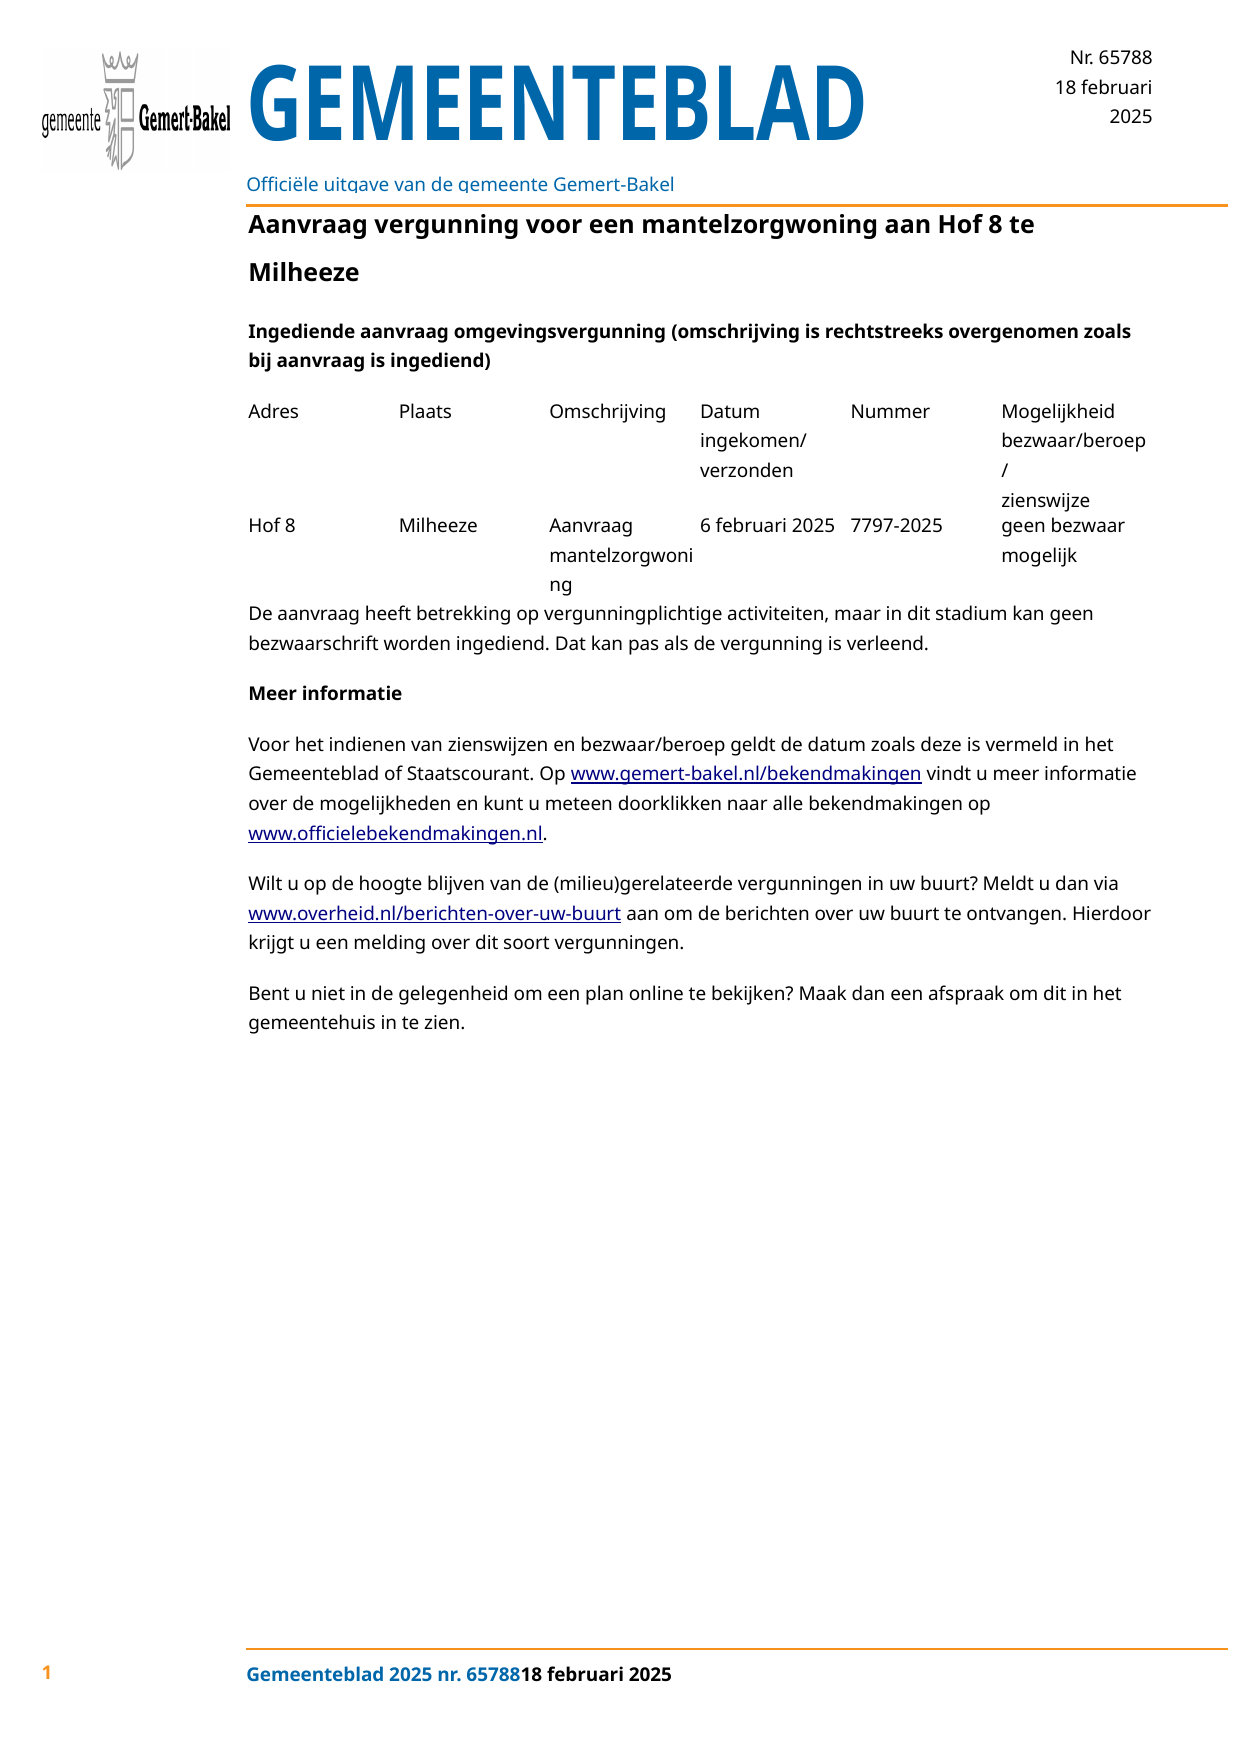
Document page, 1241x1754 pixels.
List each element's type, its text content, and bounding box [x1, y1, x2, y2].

text Meer informatie [248, 681, 1152, 706]
text Ingediende aanvraag omgevingsvergunning (omschrijving is rechtstreeks overgenomen zoals bij aanvraag is ingediend) [248, 318, 1152, 373]
text Wilt u op de hoogte blijven van de (milieu)gerelateerde vergunningen in uw buurt? Meldt u dan via www.overheid.nl/berichten-over-uw-buurt aan om de berichten over uw buurt te ontvangen. Hierdoor krijgt u een melding over dit soort vergunningen. [248, 870, 1152, 955]
table_header Nummer [850, 398, 1001, 512]
text De aanvraag heeft betrekking op vergunningplichtige activiteiten, maar in dit stadium kan geen bezwaarschrift worden ingediend. Dat kan pas als de vergunning is verleend. [248, 601, 1152, 656]
table_header Mogelijkheid bezwaar/beroep/ zienswijze [1001, 398, 1152, 512]
table_cell 7797-2025 [850, 513, 1001, 597]
text Bent u niet in de gelegenheid om een plan online te bekijken? Maak dan een afspraak om dit in het gemeentehuis in te zien. [248, 980, 1152, 1035]
table_header Datum ingekomen/ verzonden [700, 398, 850, 512]
table_cell Hof 8 [248, 513, 398, 597]
table_cell Aanvraag mantelzorgwoning [549, 513, 700, 597]
table_header Omschrijving [549, 398, 700, 512]
table_cell Milheeze [399, 513, 549, 597]
picture [41, 47, 231, 172]
table_header Adres [248, 398, 398, 512]
text Aanvraag vergunning voor een mantelzorgwoning aan Hof 8 te Milheeze [248, 207, 1152, 288]
table_cell 6 februari 2025 [700, 513, 850, 597]
table_cell geen bezwaar mogelijk [1001, 513, 1152, 597]
table_header Plaats [399, 398, 549, 512]
text Voor het indienen van zienswijzen en bezwaar/beroep geldt de datum zoals deze is vermeld in het Gemeenteblad of Staatscourant. Op www.gemert-bakel.nl/bekendmakingen vindt u meer informatie over de mogelijkheden en kunt u meteen doorklikken naar alle bekendmakingen op www.officielebekendmakingen.nl. [248, 731, 1152, 846]
